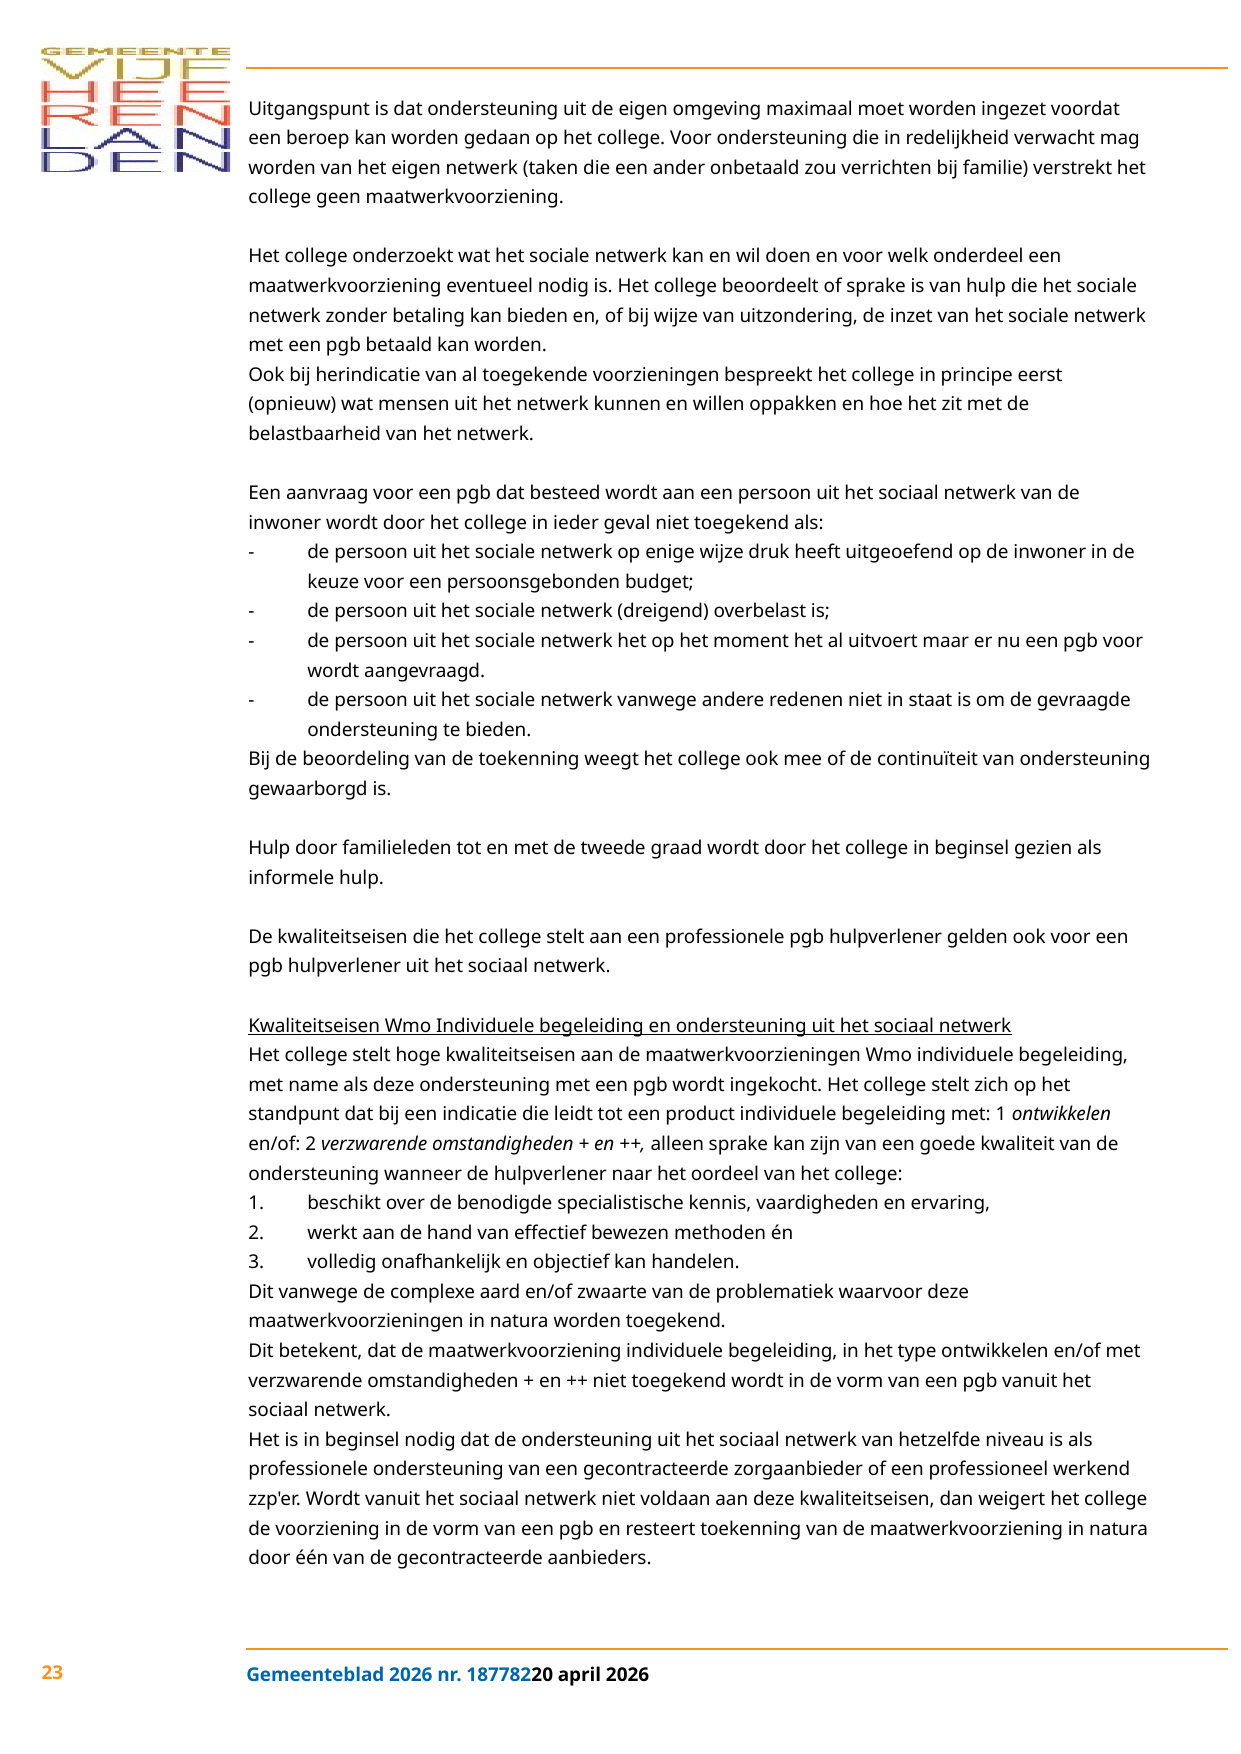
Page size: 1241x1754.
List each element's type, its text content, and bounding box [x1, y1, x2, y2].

list de persoon uit het sociale netwerk vanwege andere redenen niet in staat is om de gevraagde ondersteuning te bieden. [248, 686, 1152, 742]
text De kwaliteitseisen die het college stelt aan een professionele pgb hulpverlener gelden ook voor een pgb hulpverlener uit het sociaal netwerk. [248, 923, 1152, 978]
list werkt aan de hand van effectief bewezen methoden én [248, 1219, 1152, 1245]
text Dit vanwege de complexe aard en/of zwaarte van de problematiek waarvoor deze maatwerkvoorzieningen in natura worden toegekend. [248, 1278, 1152, 1333]
text Ook bij herindicatie van al toegekende voorzieningen bespreekt het college in principe eerst (opnieuw) wat mensen uit het netwerk kunnen en willen oppakken en hoe het zit met de belastbaarheid van het netwerk. [248, 361, 1152, 446]
list volledig onafhankelijk en objectief kan handelen. [248, 1248, 1152, 1274]
picture [41, 47, 231, 172]
text Het college onderzoekt wat het sociale netwerk kan en wil doen en voor welk onderdeel een maatwerkvoorziening eventueel nodig is. Het college beoordeelt of sprake is van hulp die het sociale netwerk zonder betaling kan bieden en, of bij wijze van uitzondering, de inzet van het sociale netwerk met een pgb betaald kan worden. [248, 243, 1152, 357]
list de persoon uit het sociale netwerk (dreigend) overbelast is; [248, 598, 1152, 623]
text Het college stelt hoge kwaliteitseisen aan de maatwerkvoorzieningen Wmo individuele begeleiding, met name als deze ondersteuning met een pgb wordt ingekocht. Het college stelt zich op het standpunt dat bij een indicatie die leidt tot een product individuele begeleiding met: 1 ontwikkelen en/of: 2 verzwarende omstandigheden + en ++, alleen sprake kan zijn van een goede kwaliteit van de ondersteuning wanneer de hulpverlener naar het oordeel van het college: [248, 1041, 1152, 1186]
list de persoon uit het sociale netwerk op enige wijze druk heeft uitgeoefend op de inwoner in de keuze voor een persoonsgebonden budget; [248, 538, 1152, 594]
text Uitgangspunt is dat ondersteuning uit de eigen omgeving maximaal moet worden ingezet voordat een beroep kan worden gedaan op het college. Voor ondersteuning die in redelijkheid verwacht mag worden van het eigen netwerk (taken die een ander onbetaald zou verrichten bij familie) verstrekt het college geen maatwerkvoorziening. [248, 95, 1152, 209]
text Hulp door familieleden tot en met de tweede graad wordt door het college in beginsel gezien als informele hulp. [248, 834, 1152, 890]
text Het is in beginsel nodig dat de ondersteuning uit het sociaal netwerk van hetzelfde niveau is als professionele ondersteuning van een gecontracteerde zorgaanbieder of een professioneel werkend zzp'er. Wordt vanuit het sociaal netwerk niet voldaan aan deze kwaliteitseisen, dan weigert het college de voorziening in de vorm van een pgb en resteert toekenning van de maatwerkvoorziening in natura door één van de gecontracteerde aanbieders. [248, 1426, 1152, 1570]
text Bij de beoordeling van de toekenning weegt het college ook mee of de continuïteit van ondersteuning gewaarborgd is. [248, 746, 1152, 801]
text Kwaliteitseisen Wmo Individuele begeleiding en ondersteuning uit het sociaal netwerk [248, 1012, 1152, 1038]
list beschikt over de benodigde specialistische kennis, vaardigheden en ervaring, [248, 1189, 1152, 1215]
text Een aanvraag voor een pgb dat besteed wordt aan een persoon uit het sociaal netwerk van de inwoner wordt door het college in ieder geval niet toegekend als: [248, 479, 1152, 535]
text Dit betekent, dat de maatwerkvoorziening individuele begeleiding, in het type ontwikkelen en/of met verzwarende omstandigheden + en ++ niet toegekend wordt in de vorm van een pgb vanuit het sociaal netwerk. [248, 1337, 1152, 1422]
list de persoon uit het sociale netwerk het op het moment het al uitvoert maar er nu een pgb voor wordt aangevraagd. [248, 627, 1152, 683]
